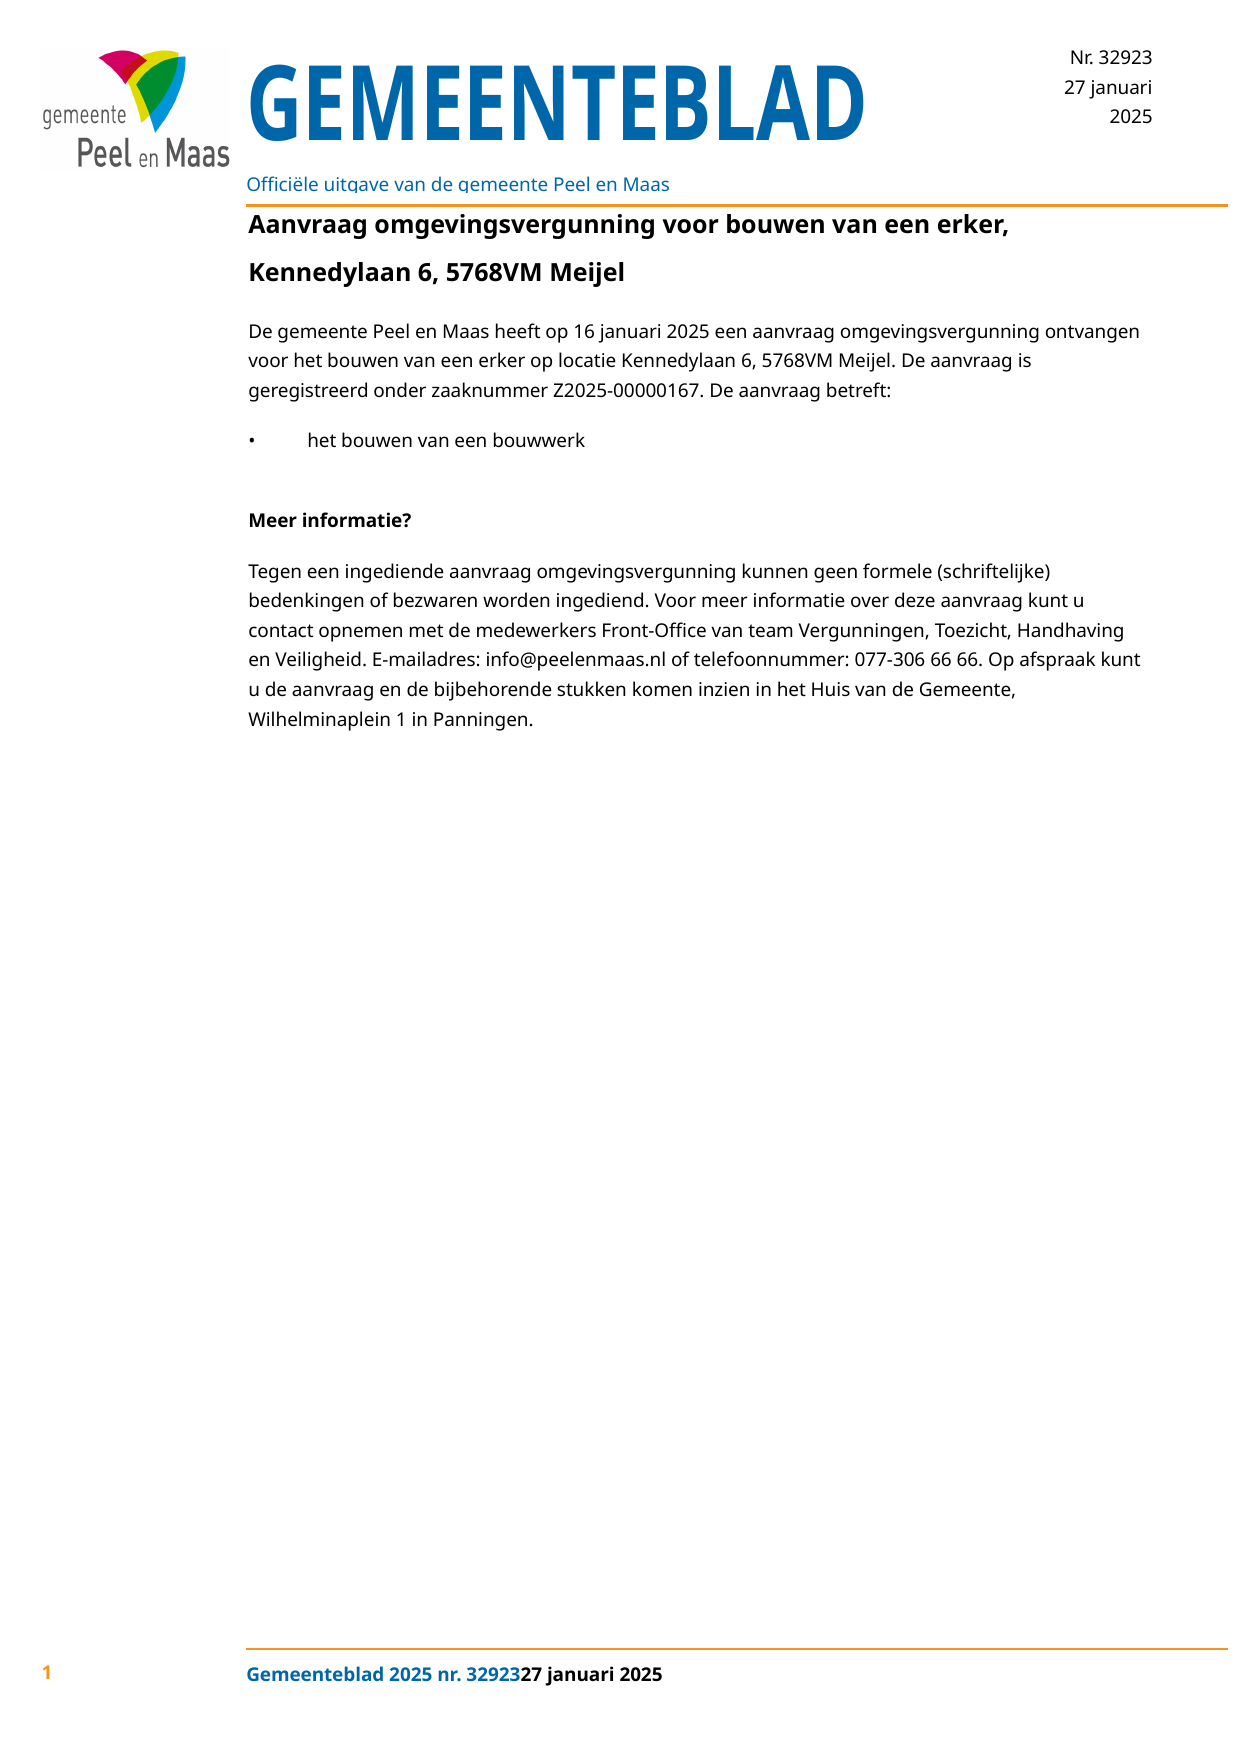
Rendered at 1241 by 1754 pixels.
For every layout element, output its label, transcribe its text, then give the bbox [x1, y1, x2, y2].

text Aanvraag omgevingsvergunning voor bouwen van een erker, Kennedylaan 6, 5768VM Meijel [248, 207, 1152, 288]
text De gemeente Peel en Maas heeft op 16 januari 2025 een aanvraag omgevingsvergunning ontvangen voor het bouwen van een erker op locatie Kennedylaan 6, 5768VM Meijel. De aanvraag is geregistreerd onder zaaknummer Z2025-00000167. De aanvraag betreft: [248, 318, 1152, 403]
text Tegen een ingediende aanvraag omgevingsvergunning kunnen geen formele (schriftelijke) bedenkingen of bezwaren worden ingediend. Voor meer informatie over deze aanvraag kunt u contact opnemen met de medewerkers Front-Office van team Vergunningen, Toezicht, Handhaving en Veiligheid. E-mailadres: info@peelenmaas.nl of telefoonnummer: 077-306 66 66. Op afspraak kunt u de aanvraag en de bijbehorende stukken komen inzien in het Huis van de Gemeente, Wilhelminaplein 1 in Panningen. [248, 558, 1152, 732]
list het bouwen van een bouwwerk [248, 427, 1152, 453]
picture [41, 47, 231, 172]
text Meer informatie? [248, 507, 1152, 533]
